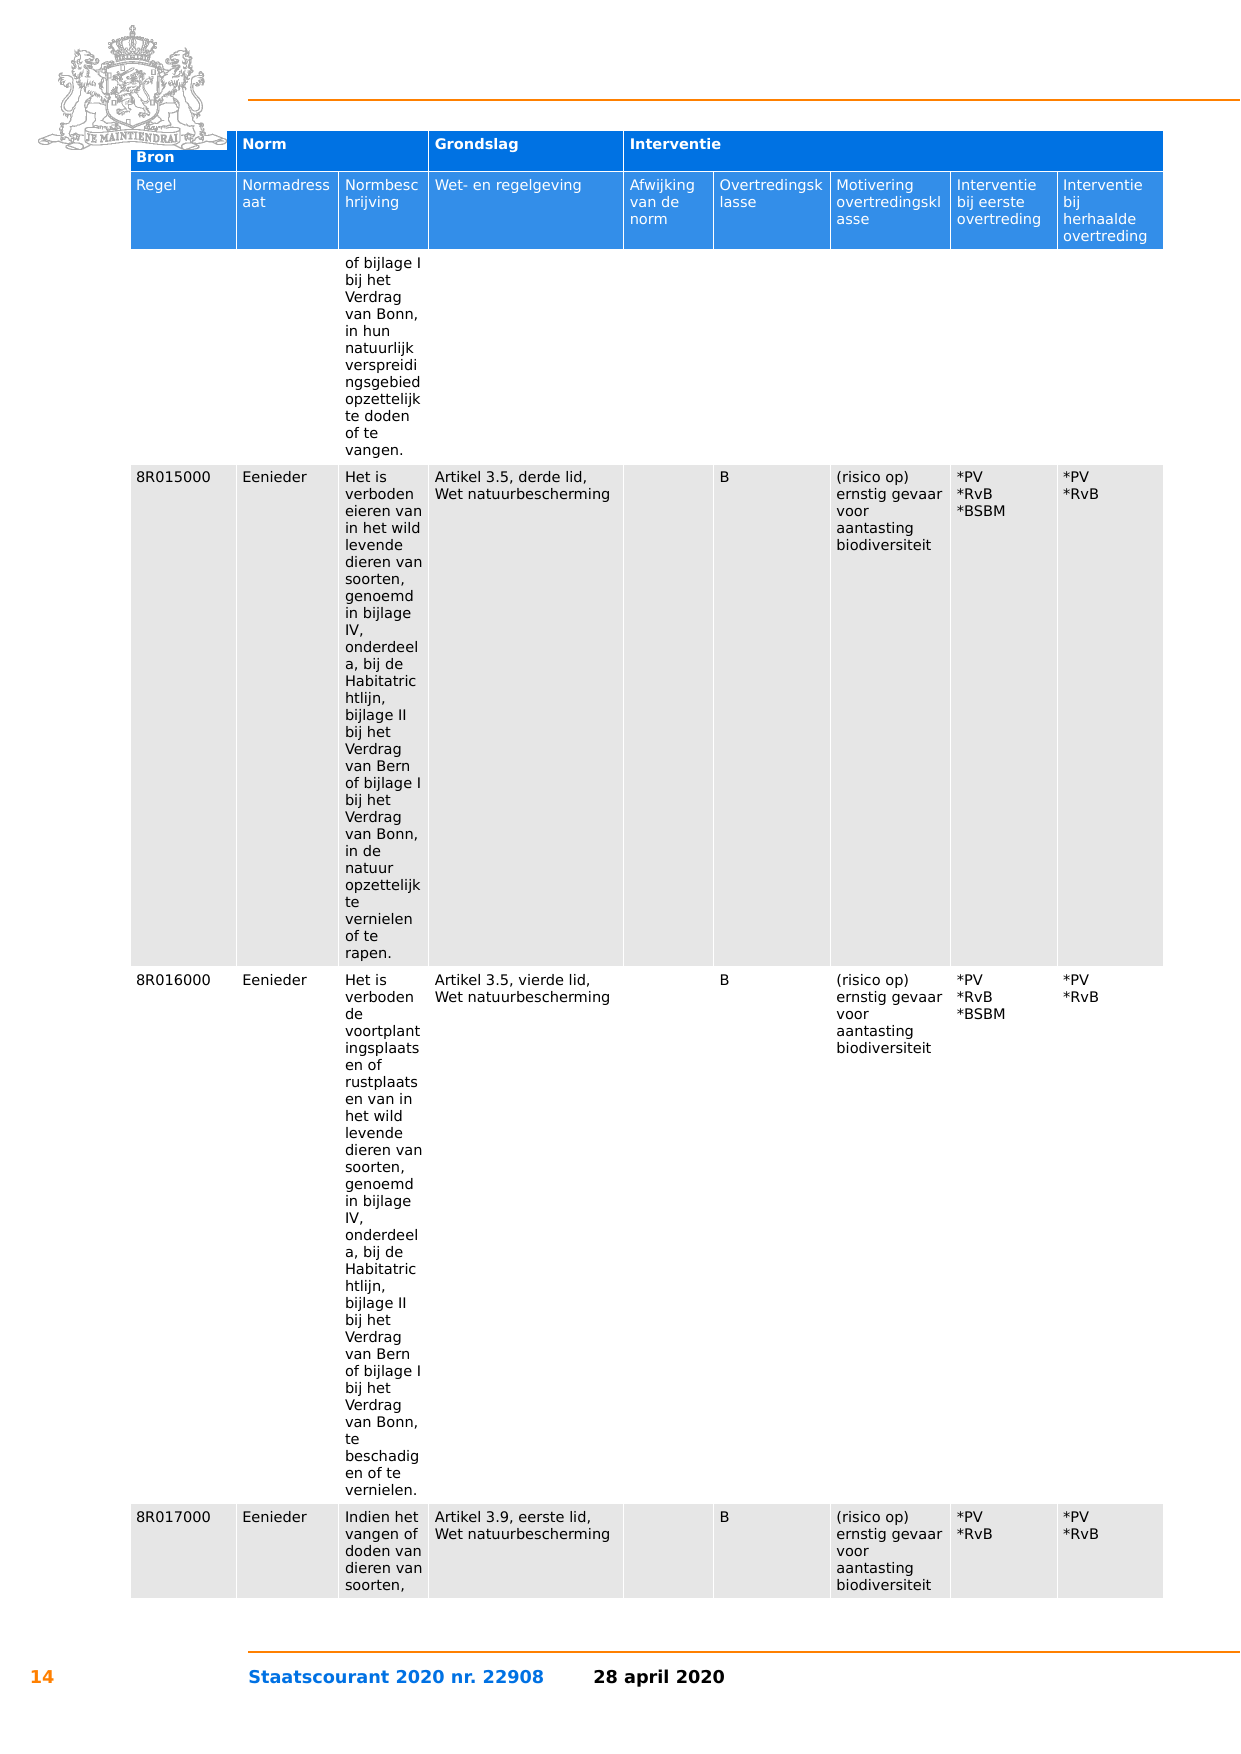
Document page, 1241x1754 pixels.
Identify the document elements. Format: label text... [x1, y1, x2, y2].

table_cell [831, 250, 950, 463]
table_cell Artikel 3.5, derde lid, Wet natuurbescherming [429, 465, 623, 966]
table_cell [131, 250, 236, 463]
table_cell of bijlage I bij het Verdrag van Bonn, in hun natuurlijk verspreidingsgebied opzettelijk te doden of te vangen. [339, 250, 428, 463]
table_cell Normadressaat [237, 172, 338, 249]
table_cell [1058, 250, 1163, 463]
table_cell Het is verboden de voortplantingsplaatsen of rustplaatsen van in het wild levende dieren van soorten, genoemd in bijlage IV, onderdeel a, bij de Habitatrichtlijn, bijlage II bij het Verdrag van Bern of bijlage I bij het Verdrag van Bonn, te beschadigen of te vernielen. [339, 968, 428, 1503]
table_cell [237, 250, 338, 463]
table_cell Afwijking van de norm [624, 172, 713, 249]
table_cell (risico op) ernstig gevaar voor aantasting biodiversiteit [831, 1504, 950, 1598]
table_cell [624, 465, 713, 966]
table_cell B [714, 465, 830, 966]
table_cell [624, 1504, 713, 1598]
table_header Bron [131, 131, 236, 171]
table_cell *PV *RvB [951, 1504, 1057, 1598]
table_cell *PV *RvB [1058, 968, 1163, 1503]
table_cell [951, 250, 1057, 463]
table_cell Motivering overtredingsklasse [831, 172, 950, 249]
table_cell 8R016000 [131, 968, 236, 1503]
table_cell 8R015000 [131, 465, 236, 966]
table_header Interventie [624, 131, 1163, 171]
table_cell Artikel 3.9, eerste lid, Wet natuurbescherming [429, 1504, 623, 1598]
table_cell Interventie bij herhaalde overtreding [1058, 172, 1163, 249]
table_cell Eenieder [237, 1504, 338, 1598]
table_cell Overtredingsklasse [714, 172, 830, 249]
table_cell *PV *RvB *BSBM [951, 465, 1057, 966]
picture [38, 25, 227, 150]
table_cell Interventie bij eerste overtreding [951, 172, 1057, 249]
table_cell B [714, 968, 830, 1503]
table_cell Eenieder [237, 465, 338, 966]
table_cell Wet- en regelgeving [429, 172, 623, 249]
table_cell (risico op) ernstig gevaar voor aantasting biodiversiteit [831, 968, 950, 1503]
table_cell [624, 250, 713, 463]
table_cell [429, 250, 623, 463]
table_header Norm [237, 131, 428, 171]
table_cell [714, 250, 830, 463]
table_cell Eenieder [237, 968, 338, 1503]
table_cell *PV *RvB [1058, 465, 1163, 966]
table_cell Artikel 3.5, vierde lid, Wet natuurbescherming [429, 968, 623, 1503]
table_header Grondslag [429, 131, 623, 171]
table_cell Het is verboden eieren van in het wild levende dieren van soorten, genoemd in bijlage IV, onderdeel a, bij de Habitatrichtlijn, bijlage II bij het Verdrag van Bern of bijlage I bij het Verdrag van Bonn, in de natuur opzettelijk te vernielen of te rapen. [339, 465, 428, 966]
table_cell 8R017000 [131, 1504, 236, 1598]
table_cell Normbeschrijving [339, 172, 428, 249]
table_cell [624, 968, 713, 1503]
table_cell *PV *RvB *BSBM [951, 968, 1057, 1503]
table_cell Regel [131, 172, 236, 249]
table_cell *PV *RvB [1058, 1504, 1163, 1598]
table_cell Indien het vangen of doden van dieren van soorten, [339, 1504, 428, 1598]
table_cell (risico op) ernstig gevaar voor aantasting biodiversiteit [831, 465, 950, 966]
table_cell B [714, 1504, 830, 1598]
